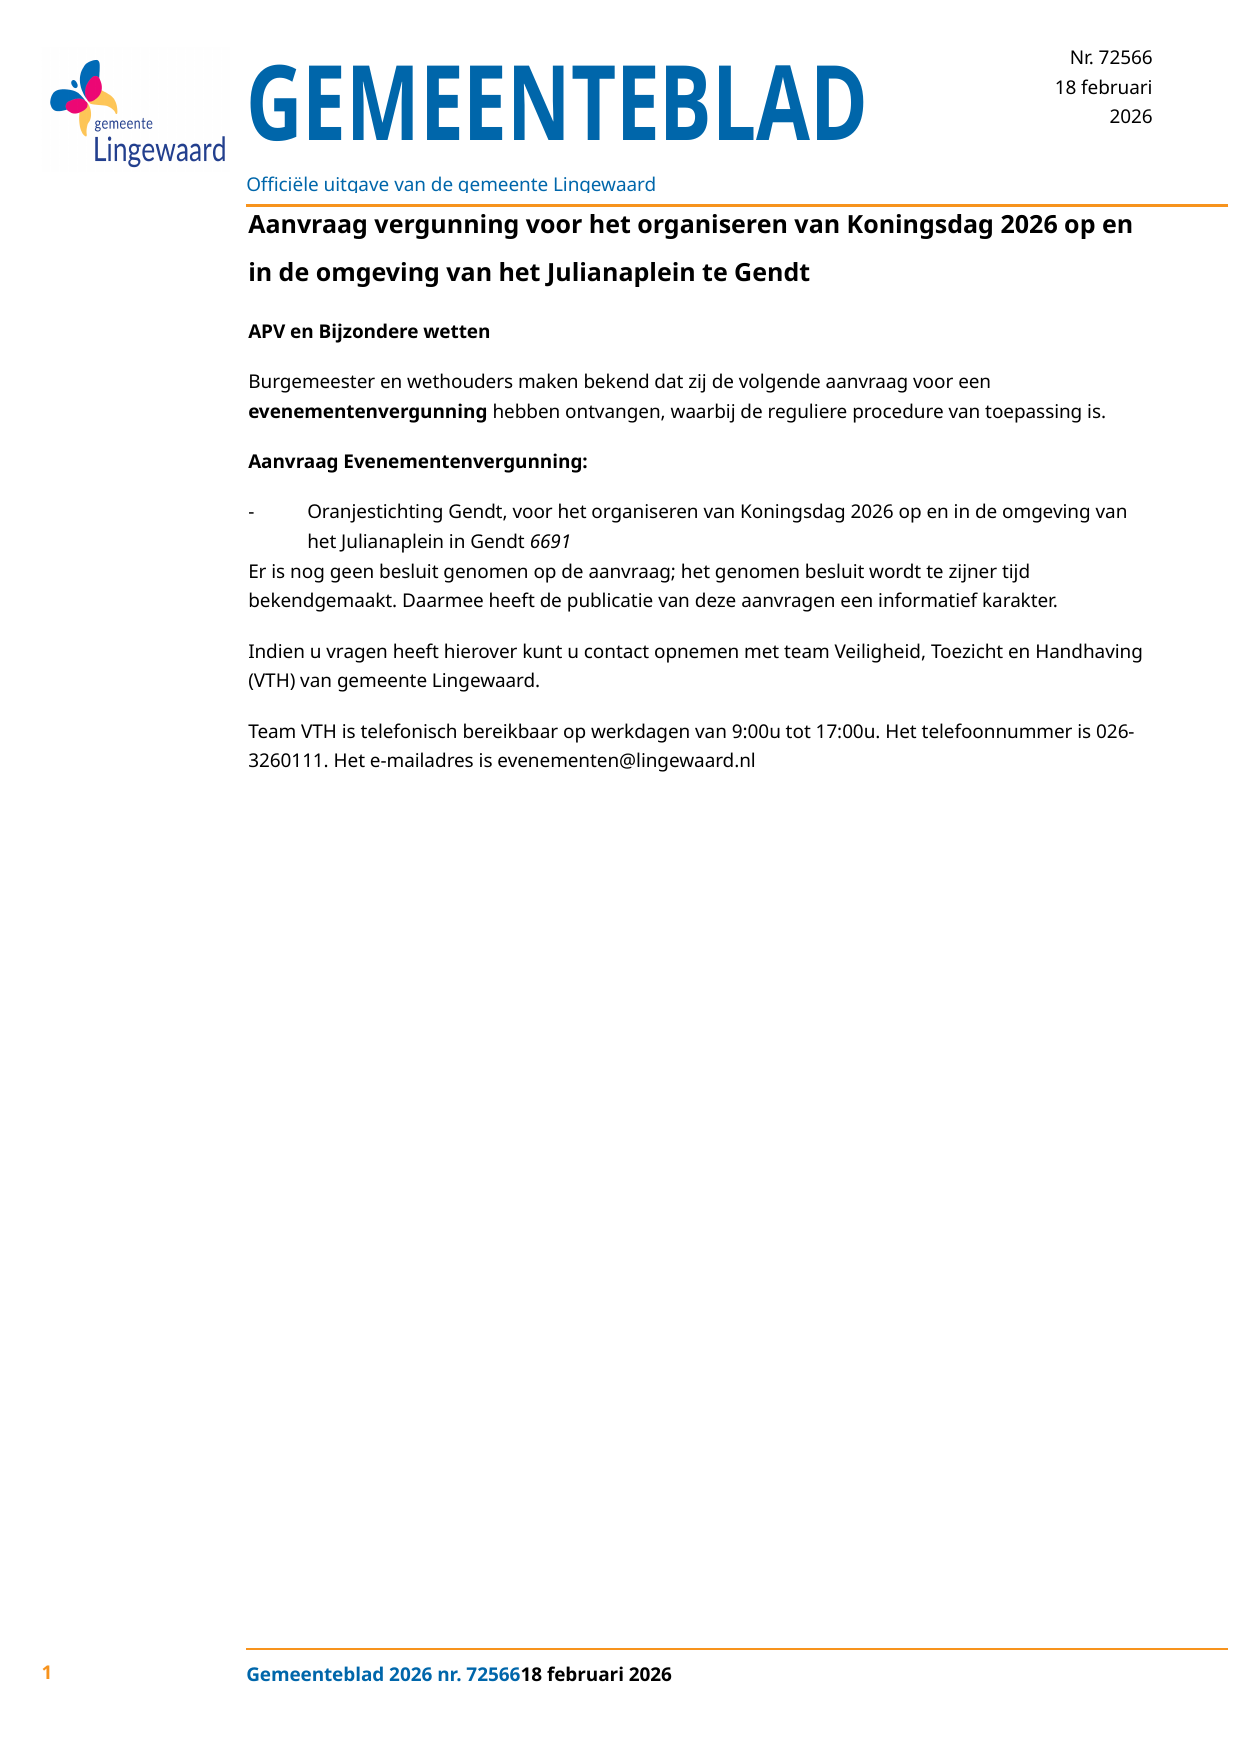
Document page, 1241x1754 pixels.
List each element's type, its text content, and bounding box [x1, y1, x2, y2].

picture [41, 47, 231, 172]
text Aanvraag Evenementenvergunning: [248, 448, 1152, 474]
text APV en Bijzondere wetten [248, 318, 1152, 344]
text Indien u vragen heeft hierover kunt u contact opnemen met team Veiligheid, Toezicht en Handhaving (VTH) van gemeente Lingewaard. [248, 638, 1152, 693]
text Aanvraag vergunning voor het organiseren van Koningsdag 2026 op en in de omgeving van het Julianaplein te Gendt [248, 207, 1152, 288]
text Er is nog geen besluit genomen op de aanvraag; het genomen besluit wordt te zijner tijd bekendgemaakt. Daarmee heeft de publicatie van deze aanvragen een informatief karakter. [248, 558, 1152, 613]
text Team VTH is telefonisch bereikbaar op werkdagen van 9:00u tot 17:00u. Het telefoonnummer is 026-3260111. Het e-mailadres is evenementen@lingewaard.nl [248, 718, 1152, 773]
list Oranjestichting Gendt, voor het organiseren van Koningsdag 2026 op en in de omgeving van het Julianaplein in Gendt 6691 [248, 499, 1152, 554]
text Burgemeester en wethouders maken bekend dat zij de volgende aanvraag voor een evenementenvergunning hebben ontvangen, waarbij de reguliere procedure van toepassing is. [248, 368, 1152, 424]
